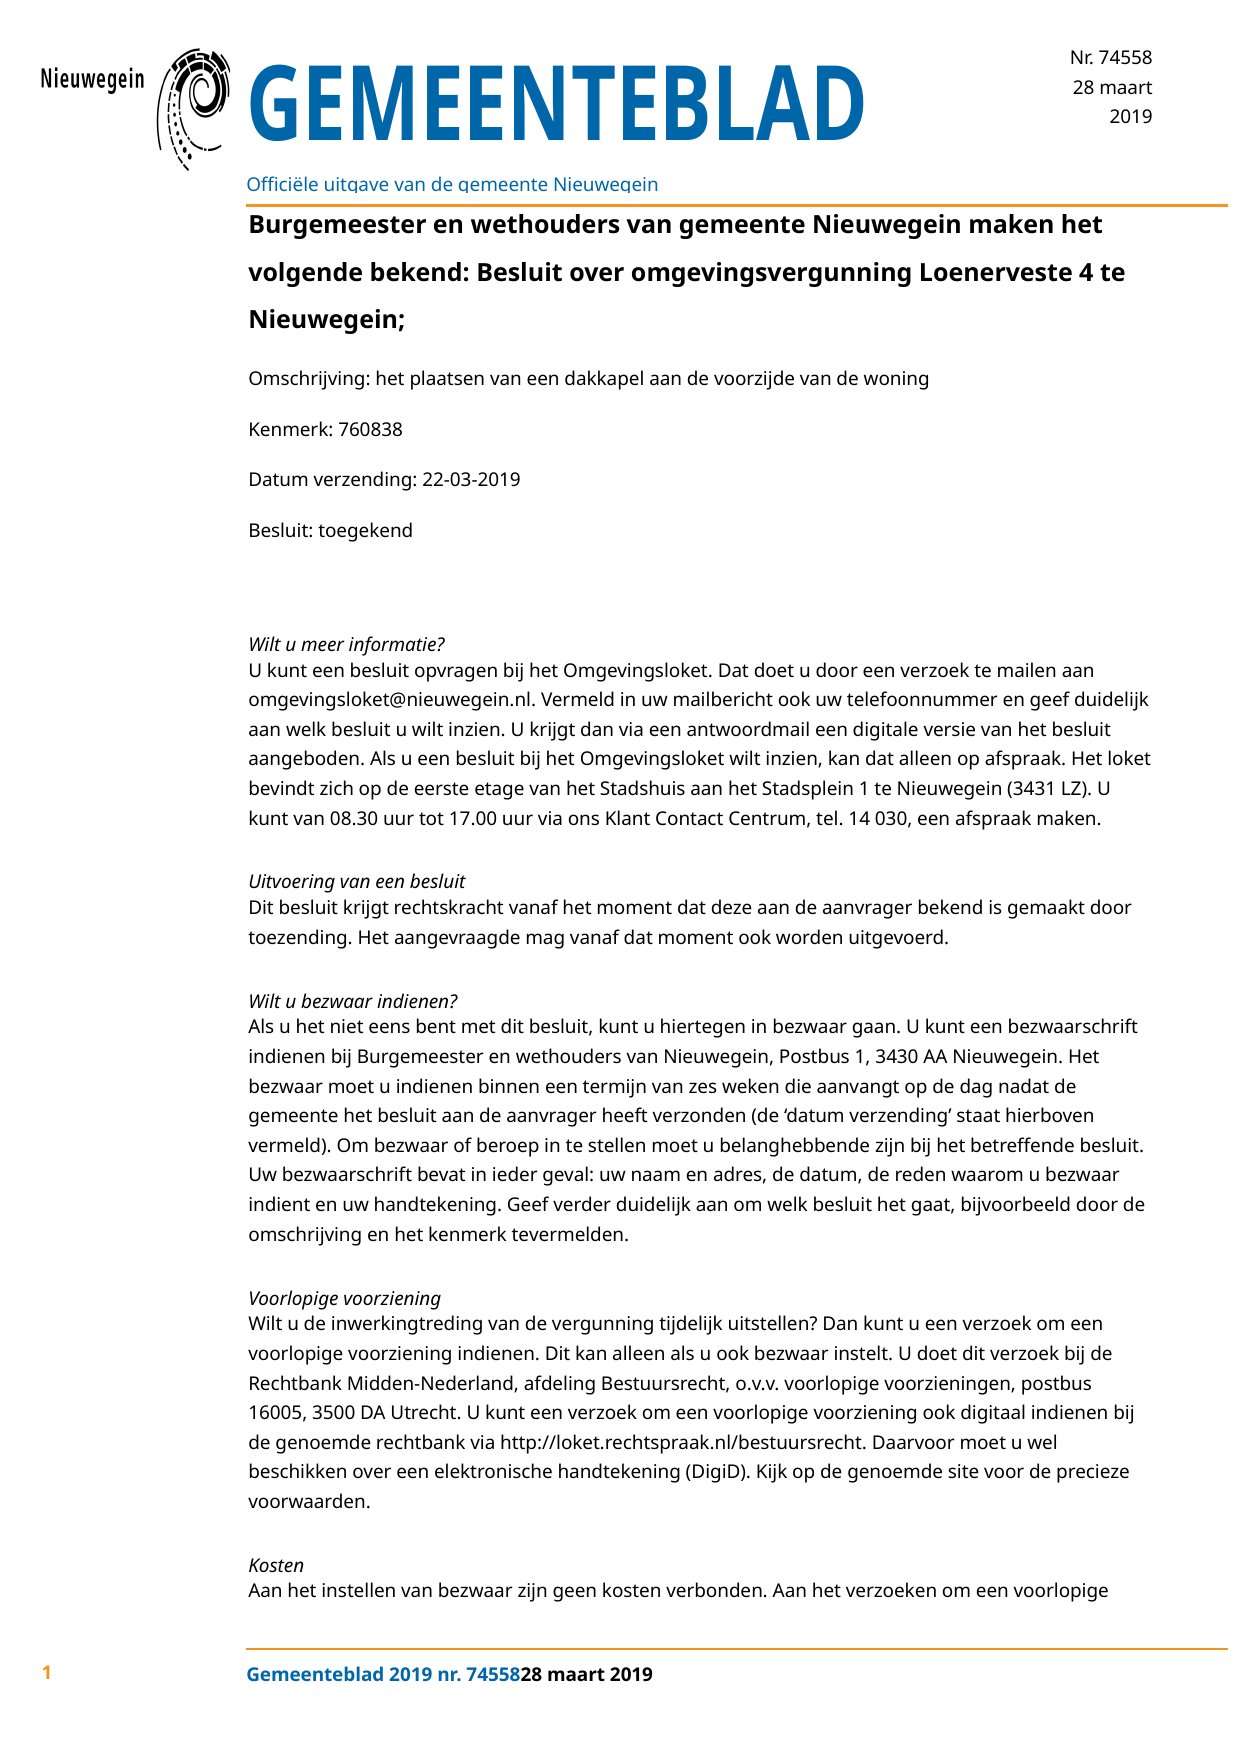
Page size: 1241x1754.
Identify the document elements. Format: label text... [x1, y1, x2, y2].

text Als u het niet eens bent met dit besluit, kunt u hiertegen in bezwaar gaan. U kunt een bezwaarschrift indienen bij Burgemeester en wethouders van Nieuwegein, Postbus 1, 3430 AA Nieuwegein. Het bezwaar moet u indienen binnen een termijn van zes weken die aanvangt op de dag nadat de gemeente het besluit aan de aanvrager heeft verzonden (de ‘datum verzending’ staat hierboven vermeld). Om bezwaar of beroep in te stellen moet u belanghebbende zijn bij het betreffende besluit. Uw bezwaarschrift bevat in ieder geval: uw naam en adres, de datum, de reden waarom u bezwaar indient en uw handtekening. Geef verder duidelijk aan om welk besluit het gaat, bijvoorbeeld door de omschrijving en het kenmerk tevermelden. [248, 1014, 1152, 1247]
text Wilt u de inwerkingtreding van de vergunning tijdelijk uitstellen? Dan kunt u een verzoek om een voorlopige voorziening indienen. Dit kan alleen als u ook bezwaar instelt. U doet dit verzoek bij de Rechtbank Midden-Nederland, afdeling Bestuursrecht, o.v.v. voorlopige voorzieningen, postbus 16005, 3500 DA Utrecht. U kunt een verzoek om een voorlopige voorziening ook digitaal indienen bij de genoemde rechtbank via http://loket.rechtspraak.nl/bestuursrecht. Daarvoor moet u wel beschikken over een elektronische handtekening (DigiD). Kijk op de genoemde site voor de precieze voorwaarden. [248, 1311, 1152, 1514]
text Uitvoering van een besluit [248, 869, 1152, 894]
picture [41, 47, 231, 172]
text Besluit: toegekend [248, 517, 1152, 542]
text Kenmerk: 760838 [248, 416, 1152, 442]
text Datum verzending: 22-03-2019 [248, 466, 1152, 492]
text Wilt u meer informatie? [248, 631, 1152, 657]
text Burgemeester en wethouders van gemeente Nieuwegein maken het volgende bekend: Besluit over omgevingsvergunning Loenerveste 4 te Nieuwegein; [248, 207, 1152, 336]
text Kosten [248, 1552, 1152, 1578]
text Voorlopige voorziening [248, 1285, 1152, 1311]
text Wilt u bezwaar indienen? [248, 988, 1152, 1014]
text Omschrijving: het plaatsen van een dakkapel aan de voorzijde van de woning [248, 366, 1152, 391]
text U kunt een besluit opvragen bij het Omgevingsloket. Dat doet u door een verzoek te mailen aan omgevingsloket@nieuwegein.nl. Vermeld in uw mailbericht ook uw telefoonnummer en geef duidelijk aan welk besluit u wilt inzien. U krijgt dan via een antwoordmail een digitale versie van het besluit aangeboden. Als u een besluit bij het Omgevingsloket wilt inzien, kan dat alleen op afspraak. Het loket bevindt zich op de eerste etage van het Stadshuis aan het Stadsplein 1 te Nieuwegein (3431 LZ). U kunt van 08.30 uur tot 17.00 uur via ons Klant Contact Centrum, tel. 14 030, een afspraak maken. [248, 657, 1152, 831]
text Aan het instellen van bezwaar zijn geen kosten verbonden. Aan het verzoeken om een voorlopige [248, 1578, 1152, 1603]
text Dit besluit krijgt rechtskracht vanaf het moment dat deze aan de aanvrager bekend is gemaakt door toezending. Het aangevraagde mag vanaf dat moment ook worden uitgevoerd. [248, 894, 1152, 950]
